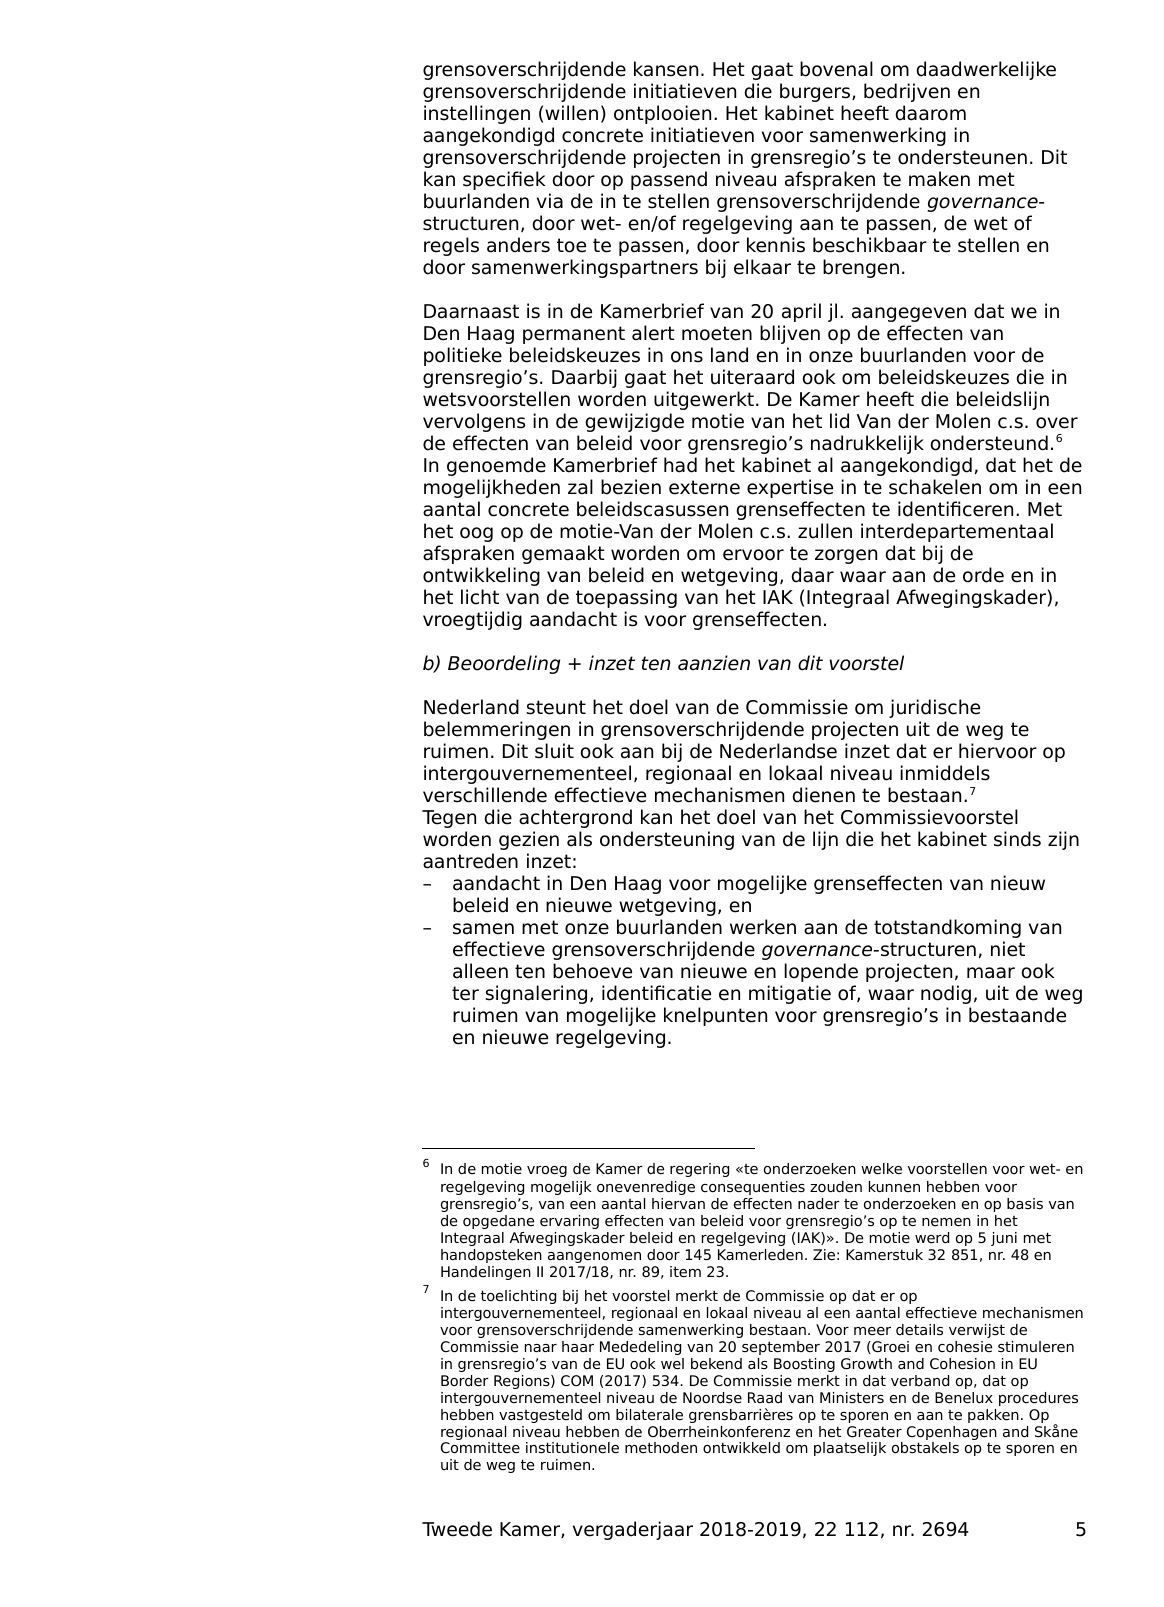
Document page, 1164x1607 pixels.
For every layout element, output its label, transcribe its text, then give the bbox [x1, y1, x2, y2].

text In de toelichting bij het voorstel merkt de Commissie op dat er op intergouvernementeel, regionaal en lokaal niveau al een aantal effectieve mechanismen voor grensoverschrijdende samenwerking bestaan. Voor meer details verwijst de Commissie naar haar Mededeling van 20 september 2017 (Groei en cohesie stimuleren in grensregio’s van de EU ook wel bekend als Boosting Growth and Cohesion in EU Border Regions) COM (2017) 534. De Commissie merkt in dat verband op, dat op intergouvernementeel niveau de Noordse Raad van Ministers en de Benelux procedures hebben vastgesteld om bilaterale grensbarrières op te sporen en aan te pakken. Op regionaal niveau hebben de Oberrheinkonferenz en het Greater Copenhagen and Skåne Committee institutionele methoden ontwikkeld om plaatselijk obstakels op te sporen en uit de weg te ruimen. [422, 1283, 1087, 1474]
text – aandacht in Den Haag voor mogelijke grenseffecten van nieuw beleid en nieuwe wetgeving, en [422, 873, 1087, 917]
text Nederland steunt het doel van de Commissie om juridische belemmeringen in grensoverschrijdende projecten uit de weg te ruimen. Dit sluit ook aan bij de Nederlandse inzet dat er hiervoor op intergouvernementeel, regionaal en lokaal niveau inmiddels verschillende effectieve mechanismen dienen te bestaan. [422, 697, 1087, 807]
text – samen met onze buurlanden werken aan de totstandkoming van effectieve grensoverschrijdende governance-structuren, niet alleen ten behoeve van nieuwe en lopende projecten, maar ook ter signalering, identificatie en mitigatie of, waar nodig, uit de weg ruimen van mogelijke knelpunten voor grensregio’s in bestaande en nieuwe regelgeving. [422, 917, 1087, 1049]
subtitle b) Beoordeling + inzet ten aanzien van dit voorstel [422, 653, 1087, 675]
text grensoverschrijdende kansen. Het gaat bovenal om daadwerkelijke grensoverschrijdende initiatieven die burgers, bedrijven en instellingen (willen) ontplooien. Het kabinet heeft daarom aangekondigd concrete initiatieven voor samenwerking in grensoverschrijdende projecten in grensregio’s te ondersteunen. Dit kan specifiek door op passend niveau afspraken te maken met buurlanden via de in te stellen grensoverschrijdende governance-structuren, door wet- en/of regelgeving aan te passen, de wet of regels anders toe te passen, door kennis beschikbaar te stellen en door samenwerkingspartners bij elkaar te brengen. [422, 59, 1087, 279]
text In de motie vroeg de Kamer de regering «te onderzoeken welke voorstellen voor wet- en regelgeving mogelijk onevenredige consequenties zouden kunnen hebben voor grensregio’s, van een aantal hiervan de effecten nader te onderzoeken en op basis van de opgedane ervaring effecten van beleid voor grensregio’s op te nemen in het Integraal Afwegingskader beleid en regelgeving (IAK)». De motie werd op 5 juni met handopsteken aangenomen door 145 Kamerleden. Zie: Kamerstuk 32 851, nr. 48 en Handelingen II 2017/18, nr. 89, item 23. [422, 1157, 1087, 1281]
text Tegen die achtergrond kan het doel van het Commissievoorstel worden gezien als ondersteuning van de lijn die het kabinet sinds zijn aantreden inzet: [422, 807, 1087, 873]
text Daarnaast is in de Kamerbrief van 20 april jl. aangegeven dat we in Den Haag permanent alert moeten blijven op de effecten van politieke beleidskeuzes in ons land en in onze buurlanden voor de grensregio’s. Daarbij gaat het uiteraard ook om beleidskeuzes die in wetsvoorstellen worden uitgewerkt. De Kamer heeft die beleidslijn vervolgens in de gewijzigde motie van het lid Van der Molen c.s. over de effecten van beleid voor grensregio’s nadrukkelijk ondersteund. In genoemde Kamerbrief had het kabinet al aangekondigd, dat het de mogelijkheden zal bezien externe expertise in te schakelen om in een aantal concrete beleidscasussen grenseffecten te identificeren. Met het oog op de motie-Van der Molen c.s. zullen interdepartementaal afspraken gemaakt worden om ervoor te zorgen dat bij de ontwikkeling van beleid en wetgeving, daar waar aan de orde en in het licht van de toepassing van het IAK (Integraal Afwegingskader), vroegtijdig aandacht is voor grenseffecten. [422, 301, 1087, 631]
